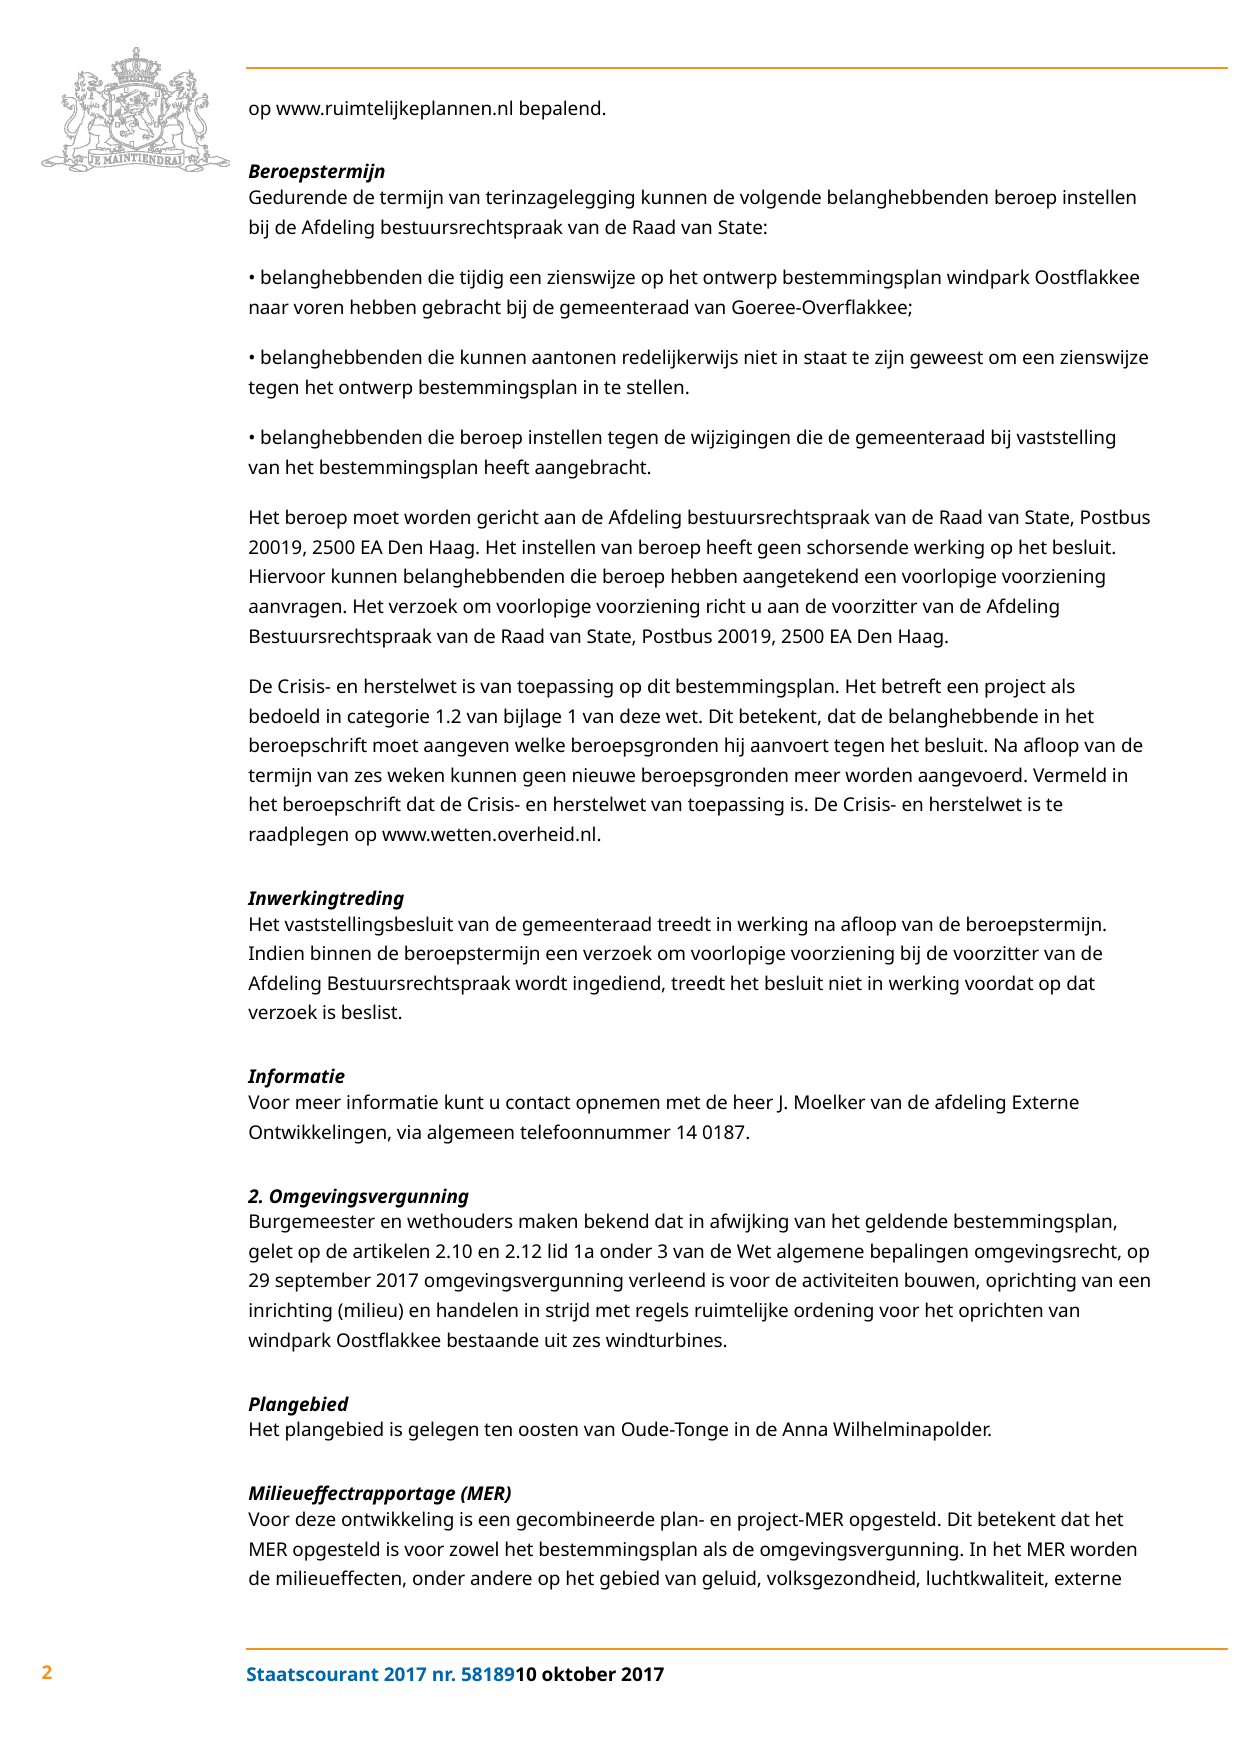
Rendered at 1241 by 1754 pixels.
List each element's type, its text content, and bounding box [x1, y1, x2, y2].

picture [41, 47, 231, 172]
text Plangebied [248, 1391, 1152, 1417]
text Voor meer informatie kunt u contact opnemen met de heer J. Moelker van de afdeling Externe Ontwikkelingen, via algemeen telefoonnummer 14 0187. [248, 1089, 1152, 1144]
text De Crisis- en herstelwet is van toepassing op dit bestemmingsplan. Het betreft een project als bedoeld in categorie 1.2 van bijlage 1 van deze wet. Dit betekent, dat de belanghebbende in het beroepschrift moet aangeven welke beroepsgronden hij aanvoert tegen het besluit. Na afloop van de termijn van zes weken kunnen geen nieuwe beroepsgronden meer worden aangevoerd. Vermeld in het beroepschrift dat de Crisis- en herstelwet van toepassing is. De Crisis- en herstelwet is te raadplegen op www.wetten.overheid.nl. [248, 673, 1152, 847]
text Het vaststellingsbesluit van de gemeenteraad treedt in werking na afloop van de beroepstermijn. Indien binnen de beroepstermijn een verzoek om voorlopige voorziening bij de voorzitter van de Afdeling Bestuursrechtspraak wordt ingediend, treedt het besluit niet in werking voordat op dat verzoek is beslist. [248, 911, 1152, 1025]
text 2. Omgevingsvergunning [248, 1183, 1152, 1208]
text • belanghebbenden die tijdig een zienswijze op het ontwerp bestemmingsplan windpark Oostflakkee naar voren hebben gebracht bij de gemeenteraad van Goeree-Overflakkee; [248, 264, 1152, 320]
text Gedurende de termijn van terinzagelegging kunnen de volgende belanghebbenden beroep instellen bij de Afdeling bestuursrechtspraak van de Raad van State: [248, 184, 1152, 240]
text Burgemeester en wethouders maken bekend dat in afwijking van het geldende bestemmingsplan, gelet op de artikelen 2.10 en 2.12 lid 1a onder 3 van de Wet algemene bepalingen omgevingsrecht, op 29 september 2017 omgevingsvergunning verleend is voor de activiteiten bouwen, oprichting van een inrichting (milieu) en handelen in strijd met regels ruimtelijke ordening voor het oprichten van windpark Oostflakkee bestaande uit zes windturbines. [248, 1208, 1152, 1353]
text Beroepstermijn [248, 159, 1152, 184]
text • belanghebbenden die beroep instellen tegen de wijzigingen die de gemeenteraad bij vaststelling van het bestemmingsplan heeft aangebracht. [248, 424, 1152, 480]
text • belanghebbenden die kunnen aantonen redelijkerwijs niet in staat te zijn geweest om een zienswijze tegen het ontwerp bestemmingsplan in te stellen. [248, 344, 1152, 400]
text op www.ruimtelijkeplannen.nl bepalend. [248, 95, 1152, 121]
text Milieueffectrapportage (MER) [248, 1481, 1152, 1506]
text Inwerkingtreding [248, 885, 1152, 911]
text Het beroep moet worden gericht aan de Afdeling bestuursrechtspraak van de Raad van State, Postbus 20019, 2500 EA Den Haag. Het instellen van beroep heeft geen schorsende werking op het besluit. Hiervoor kunnen belanghebbenden die beroep hebben aangetekend een voorlopige voorziening aanvragen. Het verzoek om voorlopige voorziening richt u aan de voorzitter van de Afdeling Bestuursrechtspraak van de Raad van State, Postbus 20019, 2500 EA Den Haag. [248, 504, 1152, 648]
text Informatie [248, 1063, 1152, 1089]
text Voor deze ontwikkeling is een gecombineerde plan- en project-MER opgesteld. Dit betekent dat het MER opgesteld is voor zowel het bestemmingsplan als de omgevingsvergunning. In het MER worden de milieueffecten, onder andere op het gebied van geluid, volksgezondheid, luchtkwaliteit, externe [248, 1506, 1152, 1591]
text Het plangebied is gelegen ten oosten van Oude-Tonge in de Anna Wilhelminapolder. [248, 1417, 1152, 1442]
